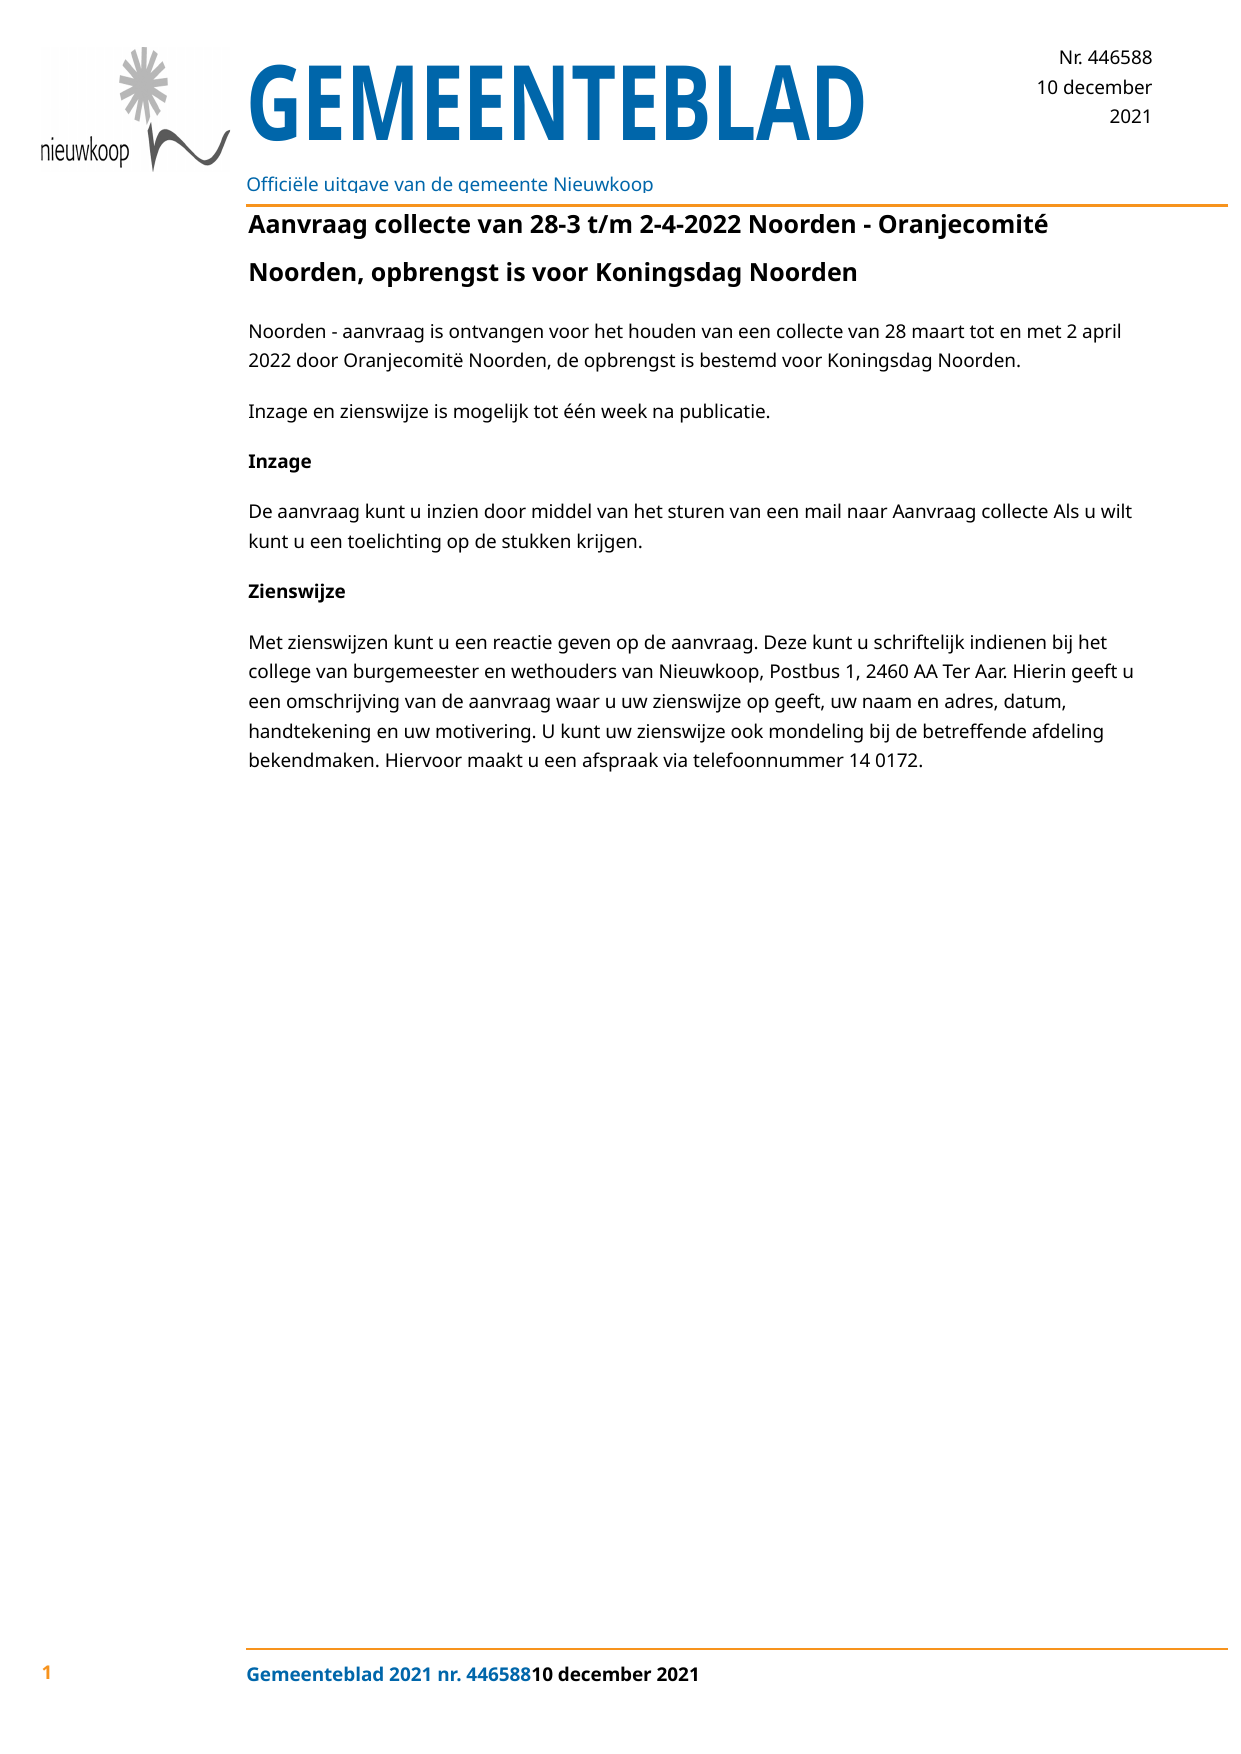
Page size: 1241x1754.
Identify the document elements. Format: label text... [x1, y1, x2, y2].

text De aanvraag kunt u inzien door middel van het sturen van een mail naar Aanvraag collecte Als u wilt kunt u een toelichting op de stukken krijgen. [248, 499, 1152, 554]
text Inzage en zienswijze is mogelijk tot één week na publicatie. [248, 398, 1152, 424]
text Noorden - aanvraag is ontvangen voor het houden van een collecte van 28 maart tot en met 2 april 2022 door Oranjecomitë Noorden, de opbrengst is bestemd voor Koningsdag Noorden. [248, 318, 1152, 373]
text Met zienswijzen kunt u een reactie geven op de aanvraag. Deze kunt u schriftelijk indienen bij het college van burgemeester en wethouders van Nieuwkoop, Postbus 1, 2460 AA Ter Aar. Hierin geeft u een omschrijving van de aanvraag waar u uw zienswijze op geeft, uw naam en adres, datum, handtekening en uw motivering. U kunt uw zienswijze ook mondeling bij de betreffende afdeling bekendmaken. Hiervoor maakt u een afspraak via telefoonnummer 14 0172. [248, 629, 1152, 773]
text Aanvraag collecte van 28-3 t/m 2-4-2022 Noorden - Oranjecomité Noorden, opbrengst is voor Koningsdag Noorden [248, 207, 1152, 288]
picture [41, 47, 231, 172]
text Zienswijze [248, 579, 1152, 604]
text Inzage [248, 448, 1152, 474]
